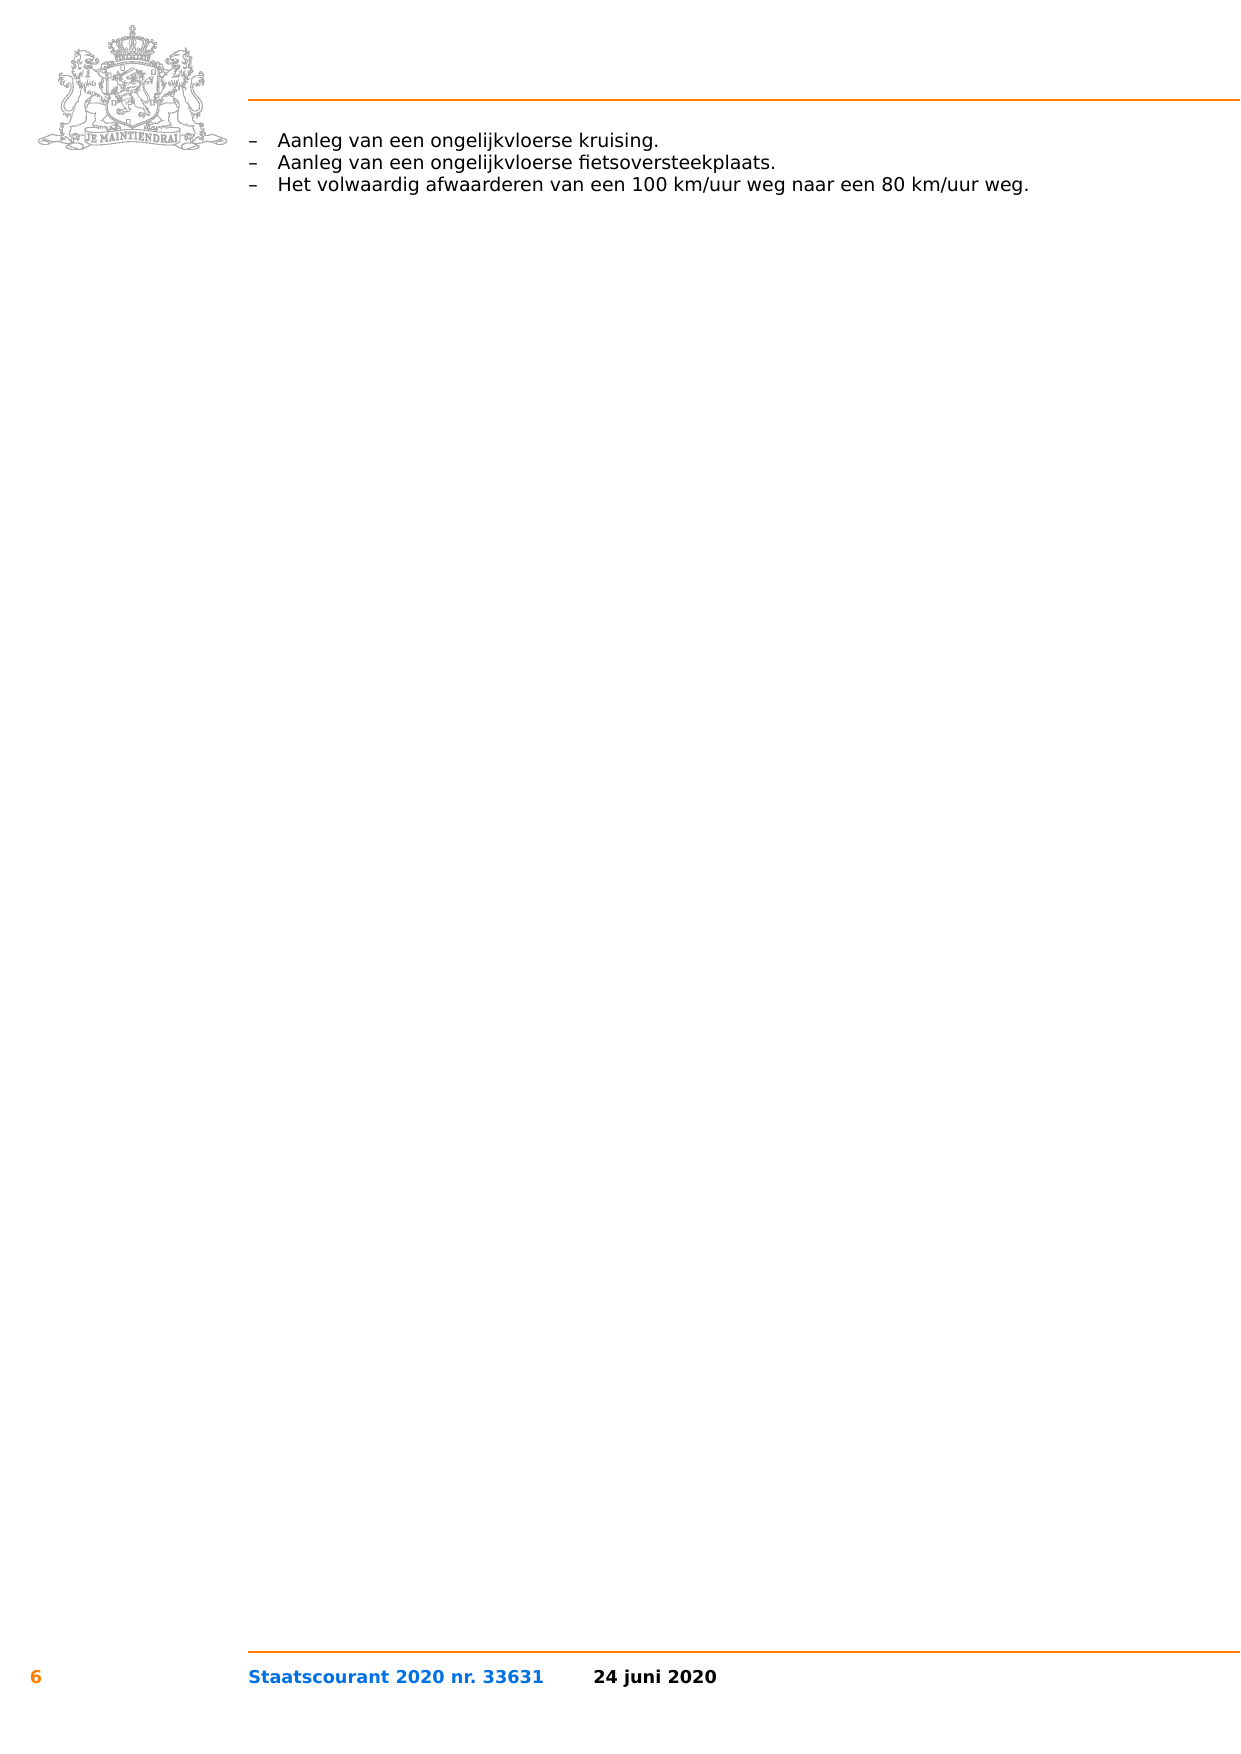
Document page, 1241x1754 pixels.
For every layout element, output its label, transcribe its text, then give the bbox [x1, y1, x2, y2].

text – Het volwaardig afwaarderen van een 100 km/uur weg naar een 80 km/uur weg. [248, 174, 1163, 196]
picture [38, 25, 227, 150]
text – Aanleg van een ongelijkvloerse fietsoversteekplaats. [248, 152, 1163, 174]
text – Aanleg van een ongelijkvloerse kruising. [248, 130, 1163, 152]
